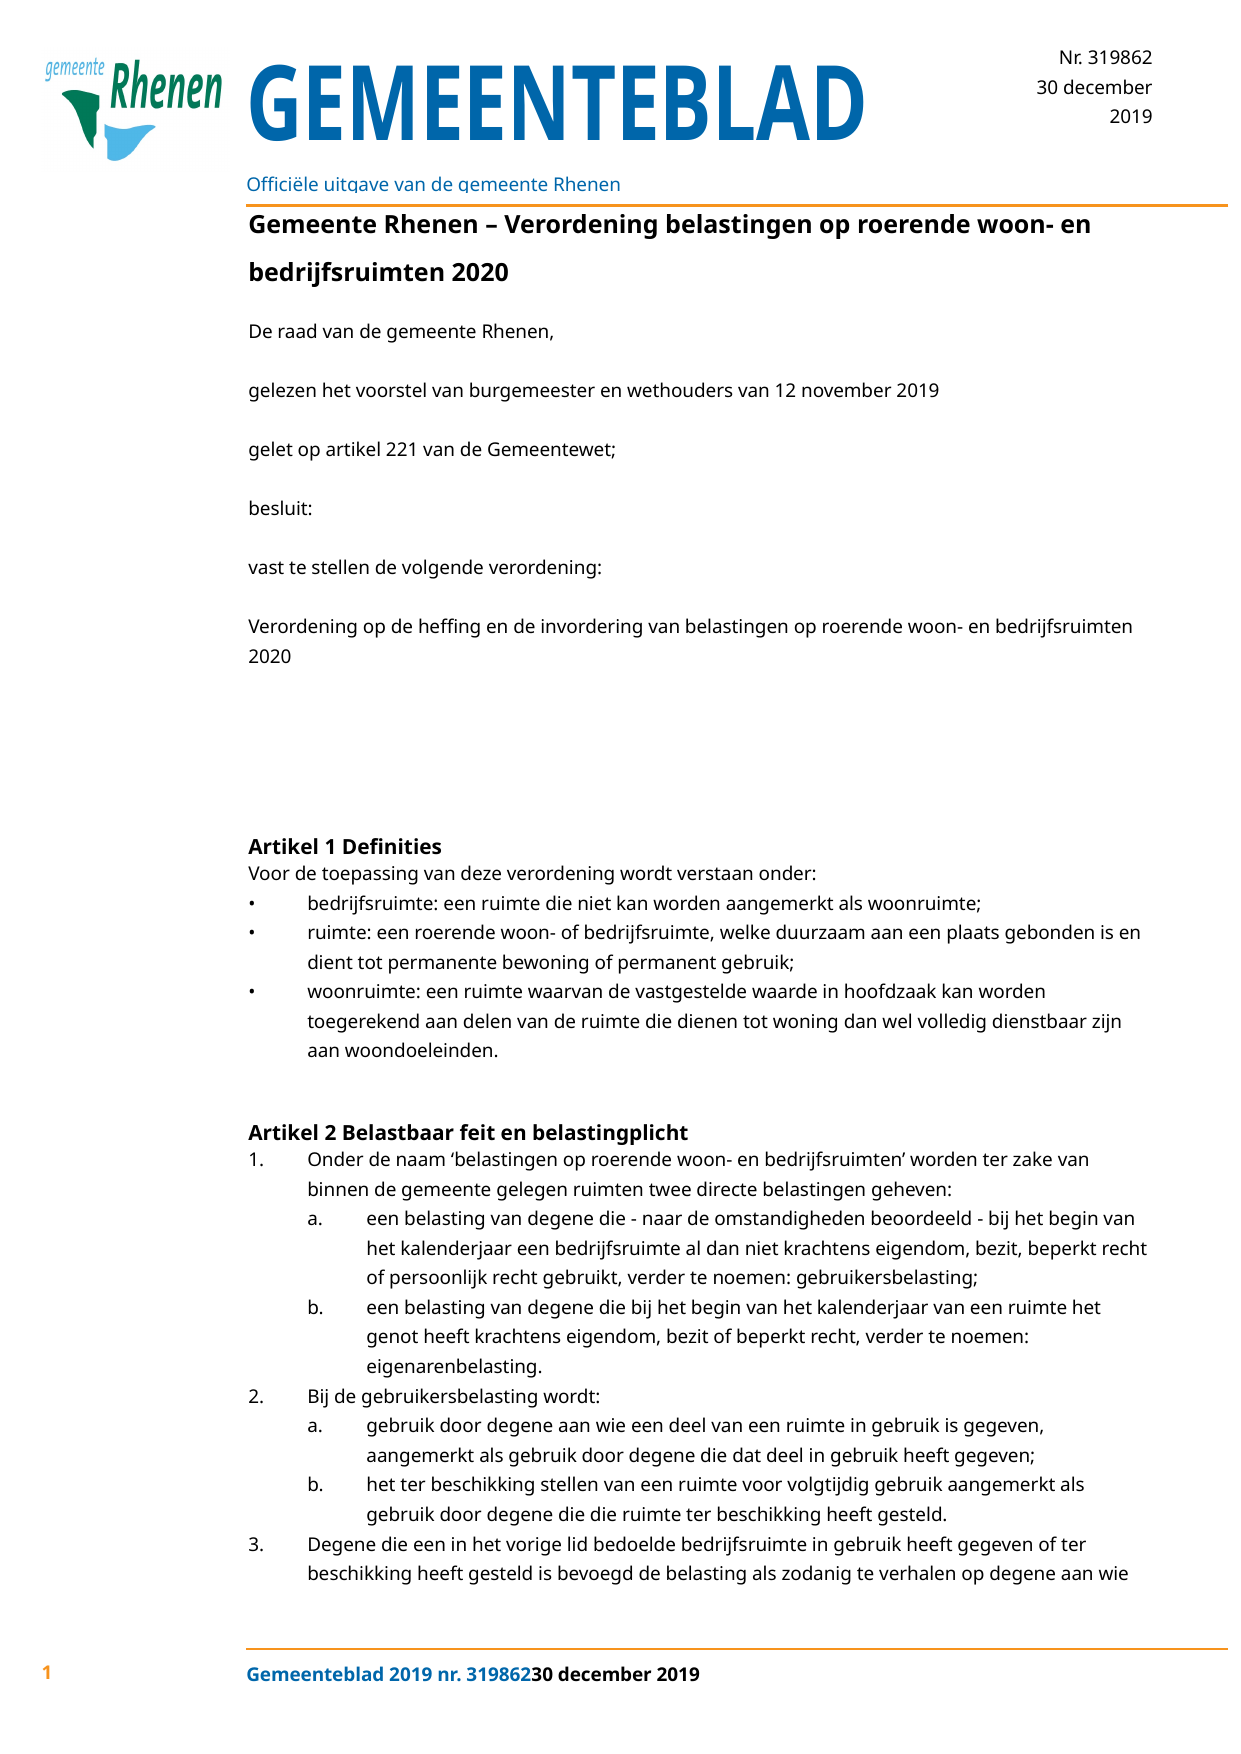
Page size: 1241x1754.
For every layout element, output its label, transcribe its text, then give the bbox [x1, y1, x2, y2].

text besluit: [248, 495, 1152, 521]
list Bij de gebruikersbelasting wordt: [248, 1383, 1152, 1408]
list Onder de naam ‘belastingen op roerende woon- en bedrijfsruimten’ worden ter zake van binnen de gemeente gelegen ruimten twee directe belastingen geheven: [248, 1146, 1152, 1201]
picture [41, 47, 231, 172]
text gelezen het voorstel van burgemeester en wethouders van 12 november 2019 [248, 377, 1152, 403]
list het ter beschikking stellen van een ruimte voor volgtijdig gebruik aangemerkt als gebruik door degene die die ruimte ter beschikking heeft gesteld. [307, 1472, 1152, 1527]
list woonruimte: een ruimte waarvan de vastgestelde waarde in hoofdzaak kan worden toegerekend aan delen van de ruimte die dienen tot woning dan wel volledig dienstbaar zijn aan woondoeleinden. [248, 978, 1152, 1063]
text De raad van de gemeente Rhenen, [248, 318, 1152, 344]
list gebruik door degene aan wie een deel van een ruimte in gebruik is gegeven, aangemerkt als gebruik door degene die dat deel in gebruik heeft gegeven; [307, 1412, 1152, 1468]
text gelet op artikel 221 van de Gemeentewet; [248, 436, 1152, 462]
list ruimte: een roerende woon- of bedrijfsruimte, welke duurzaam aan een plaats gebonden is en dient tot permanente bewoning of permanent gebruik; [248, 919, 1152, 975]
text Artikel 1 Definities [248, 832, 1152, 860]
text Artikel 2 Belastbaar feit en belastingplicht [248, 1118, 1152, 1146]
text Voor de toepassing van deze verordening wordt verstaan onder: [248, 860, 1152, 886]
list bedrijfsruimte: een ruimte die niet kan worden aangemerkt als woonruimte; [248, 890, 1152, 916]
text Gemeente Rhenen – Verordening belastingen op roerende woon- en bedrijfsruimten 2020 [248, 207, 1152, 288]
list een belasting van degene die - naar de omstandigheden beoordeeld - bij het begin van het kalenderjaar een bedrijfsruimte al dan niet krachtens eigendom, bezit, beperkt recht of persoonlijk recht gebruikt, verder te noemen: gebruikersbelasting; [307, 1205, 1152, 1290]
list een belasting van degene die bij het begin van het kalenderjaar van een ruimte het genot heeft krachtens eigendom, bezit of beperkt recht, verder te noemen: eigenarenbelasting. [307, 1294, 1152, 1379]
text Verordening op de heffing en de invordering van belastingen op roerende woon- en bedrijfsruimten 2020 [248, 614, 1152, 669]
text vast te stellen de volgende verordening: [248, 554, 1152, 580]
list Degene die een in het vorige lid bedoelde bedrijfsruimte in gebruik heeft gegeven of ter beschikking heeft gesteld is bevoegd de belasting als zodanig te verhalen op degene aan wie [248, 1531, 1152, 1586]
